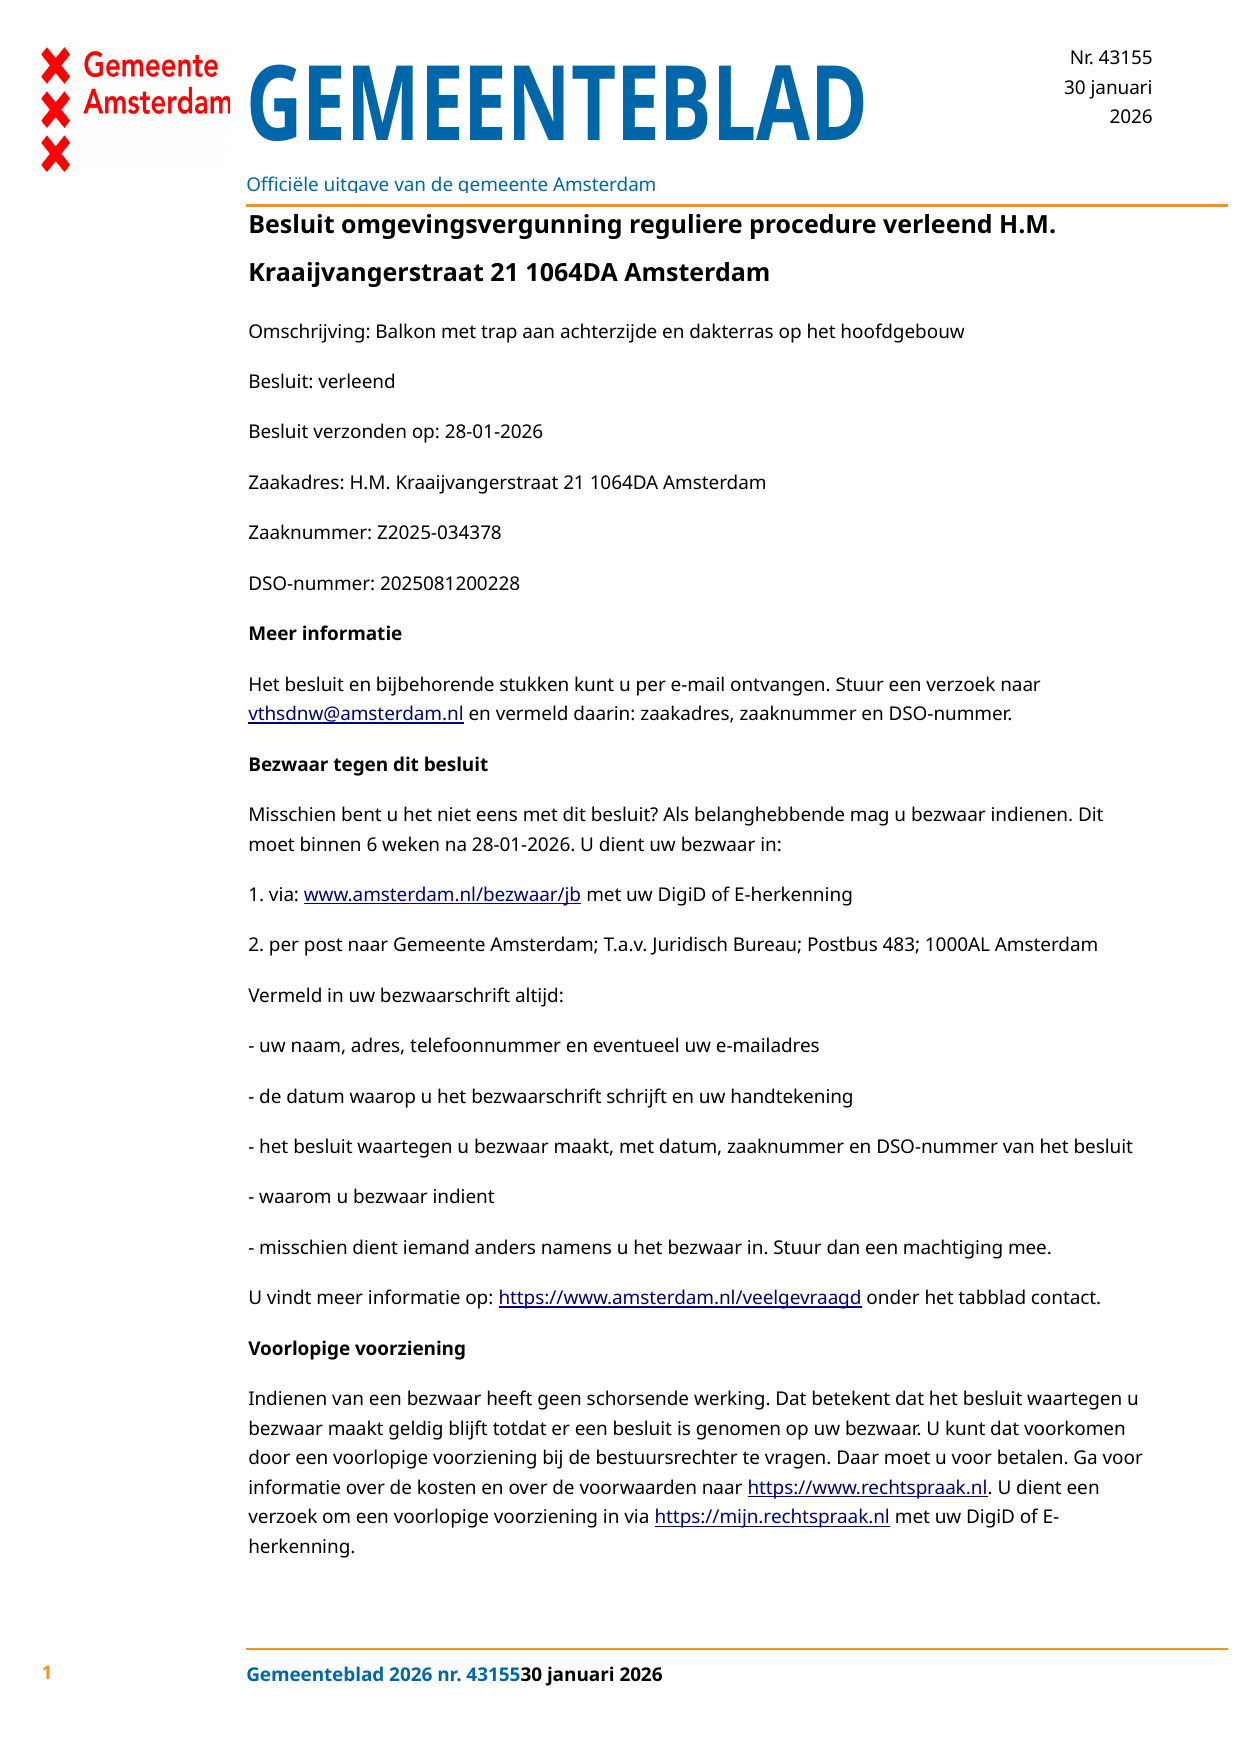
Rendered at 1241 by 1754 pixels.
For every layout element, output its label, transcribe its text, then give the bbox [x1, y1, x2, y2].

text DSO-nummer: 2025081200228 [248, 570, 1152, 596]
text - uw naam, adres, telefoonnummer en eventueel uw e-mailadres [248, 1032, 1152, 1058]
text Zaaknummer: Z2025-034378 [248, 519, 1152, 545]
text Vermeld in uw bezwaarschrift altijd: [248, 982, 1152, 1008]
text Meer informatie [248, 620, 1152, 646]
text Voorlopige voorziening [248, 1335, 1152, 1361]
text Misschien bent u het niet eens met dit besluit? Als belanghebbende mag u bezwaar indienen. Dit moet binnen 6 weken na 28-01-2026. U dient uw bezwaar in: [248, 801, 1152, 857]
text U vindt meer informatie op: https://www.amsterdam.nl/veelgevraagd onder het tabblad contact. [248, 1284, 1152, 1310]
text Besluit: verleend [248, 368, 1152, 394]
text - het besluit waartegen u bezwaar maakt, met datum, zaaknummer en DSO-nummer van het besluit [248, 1133, 1152, 1159]
text Besluit omgevingsvergunning reguliere procedure verleend H.M. Kraaijvangerstraat 21 1064DA Amsterdam [248, 207, 1152, 288]
text Omschrijving: Balkon met trap aan achterzijde en dakterras op het hoofdgebouw [248, 318, 1152, 344]
text Het besluit en bijbehorende stukken kunt u per e-mail ontvangen. Stuur een verzoek naar vthsdnw@amsterdam.nl en vermeld daarin: zaakadres, zaaknummer en DSO-nummer. [248, 671, 1152, 726]
text - waarom u bezwaar indient [248, 1184, 1152, 1209]
text Besluit verzonden op: 28-01-2026 [248, 419, 1152, 444]
text 2. per post naar Gemeente Amsterdam; T.a.v. Juridisch Bureau; Postbus 483; 1000AL Amsterdam [248, 932, 1152, 957]
text Indienen van een bezwaar heeft geen schorsende werking. Dat betekent dat het besluit waartegen u bezwaar maakt geldig blijft totdat er een besluit is genomen op uw bezwaar. U kunt dat voorkomen door een voorlopige voorziening bij de bestuursrechter te vragen. Daar moet u voor betalen. Ga voor informatie over de kosten en over de voorwaarden naar https://www.rechtspraak.nl. U dient een verzoek om een voorlopige voorziening in via https://mijn.rechtspraak.nl met uw DigiD of E-herkenning. [248, 1385, 1152, 1559]
text 1. via: www.amsterdam.nl/bezwaar/jb met uw DigiD of E-herkenning [248, 881, 1152, 907]
text Bezwaar tegen dit besluit [248, 751, 1152, 777]
text - misschien dient iemand anders namens u het bezwaar in. Stuur dan een machtiging mee. [248, 1234, 1152, 1260]
picture [41, 47, 231, 172]
text Zaakadres: H.M. Kraaijvangerstraat 21 1064DA Amsterdam [248, 469, 1152, 495]
text - de datum waarop u het bezwaarschrift schrijft en uw handtekening [248, 1083, 1152, 1109]
